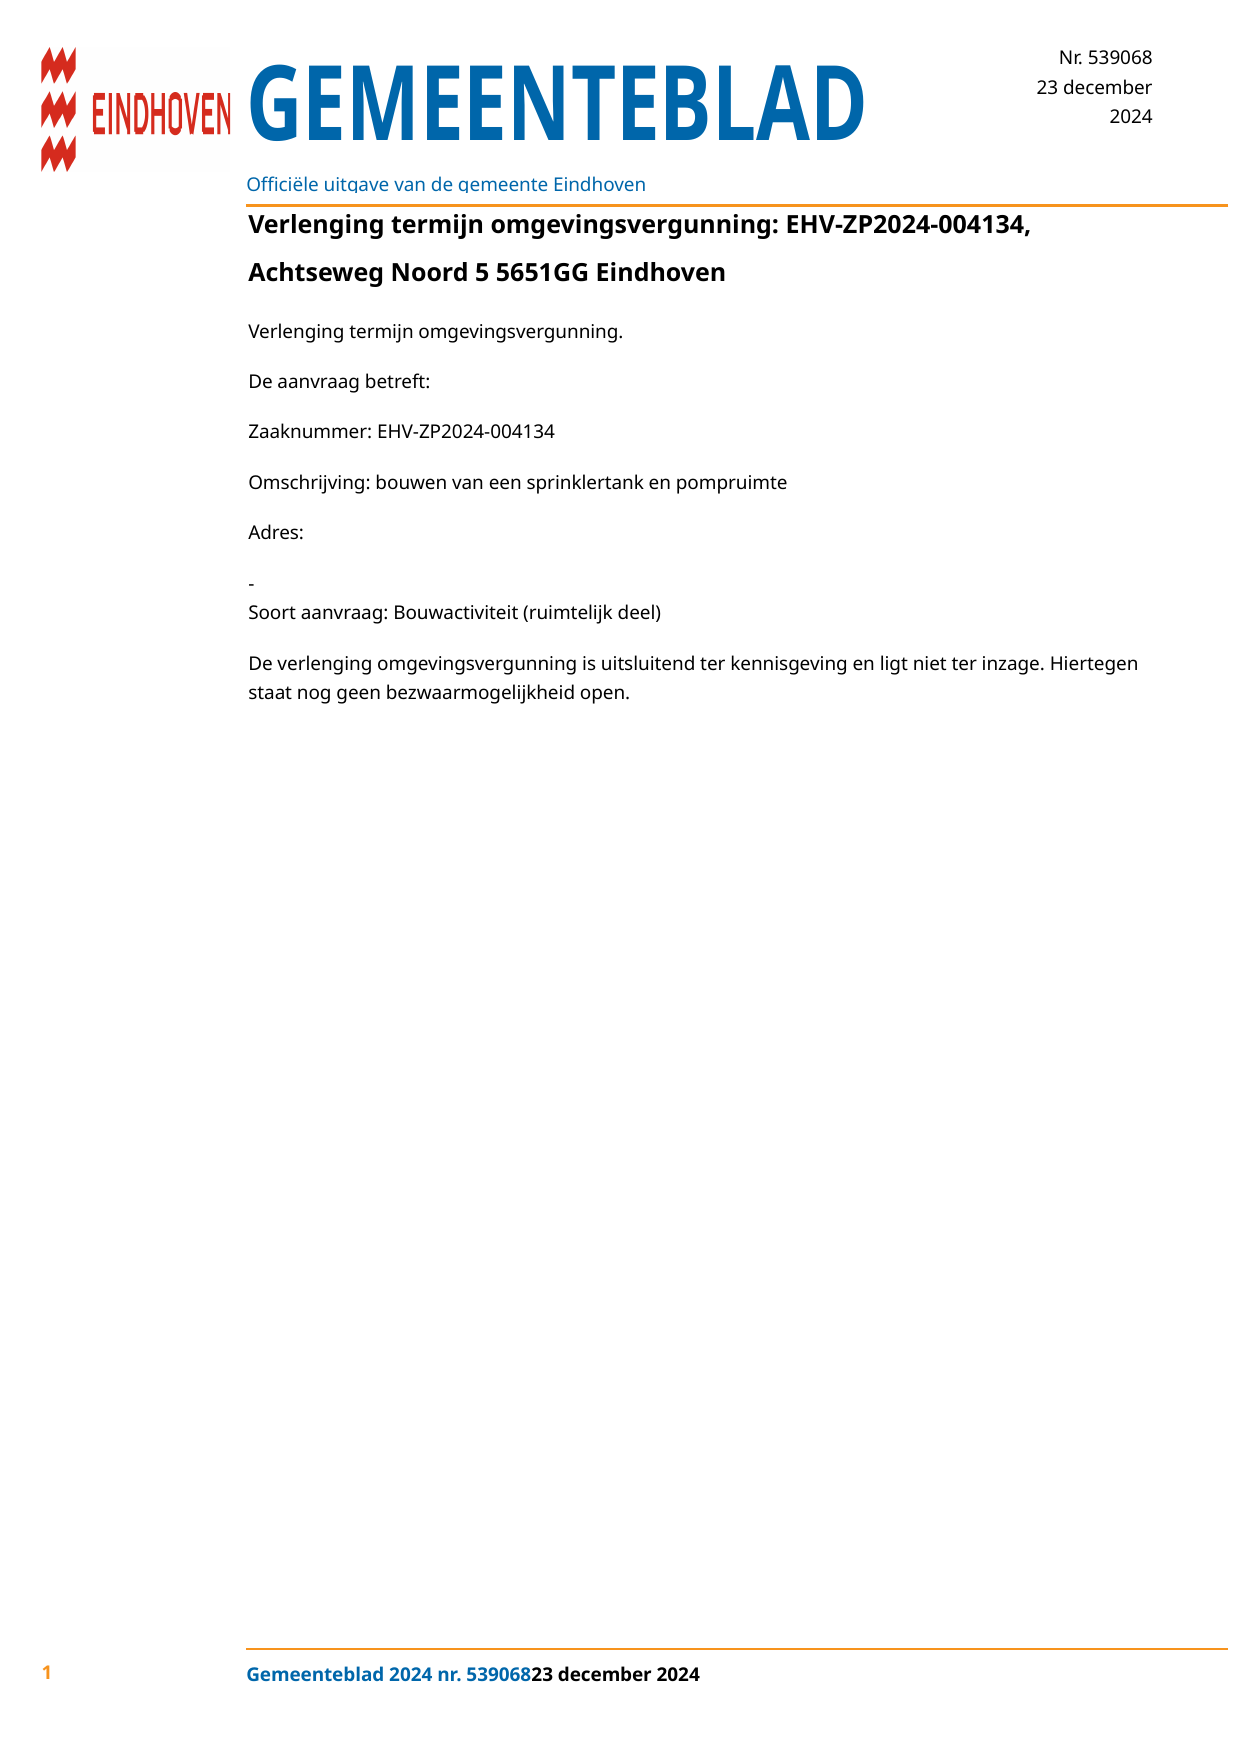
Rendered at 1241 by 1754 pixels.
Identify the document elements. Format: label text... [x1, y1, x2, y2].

text Verlenging termijn omgevingsvergunning. [248, 318, 1152, 344]
text Omschrijving: bouwen van een sprinklertank en pompruimte [248, 469, 1152, 495]
text Verlenging termijn omgevingsvergunning: EHV-ZP2024-004134, Achtseweg Noord 5 5651GG Eindhoven [248, 207, 1152, 288]
text De aanvraag betreft: [248, 368, 1152, 394]
picture [41, 47, 231, 172]
text Adres: [248, 519, 1152, 545]
text Soort aanvraag: Bouwactiviteit (ruimtelijk deel) [248, 599, 1152, 625]
text De verlenging omgevingsvergunning is uitsluitend ter kennisgeving en ligt niet ter inzage. Hiertegen staat nog geen bezwaarmogelijkheid open. [248, 650, 1152, 705]
text Zaaknummer: EHV-ZP2024-004134 [248, 419, 1152, 444]
